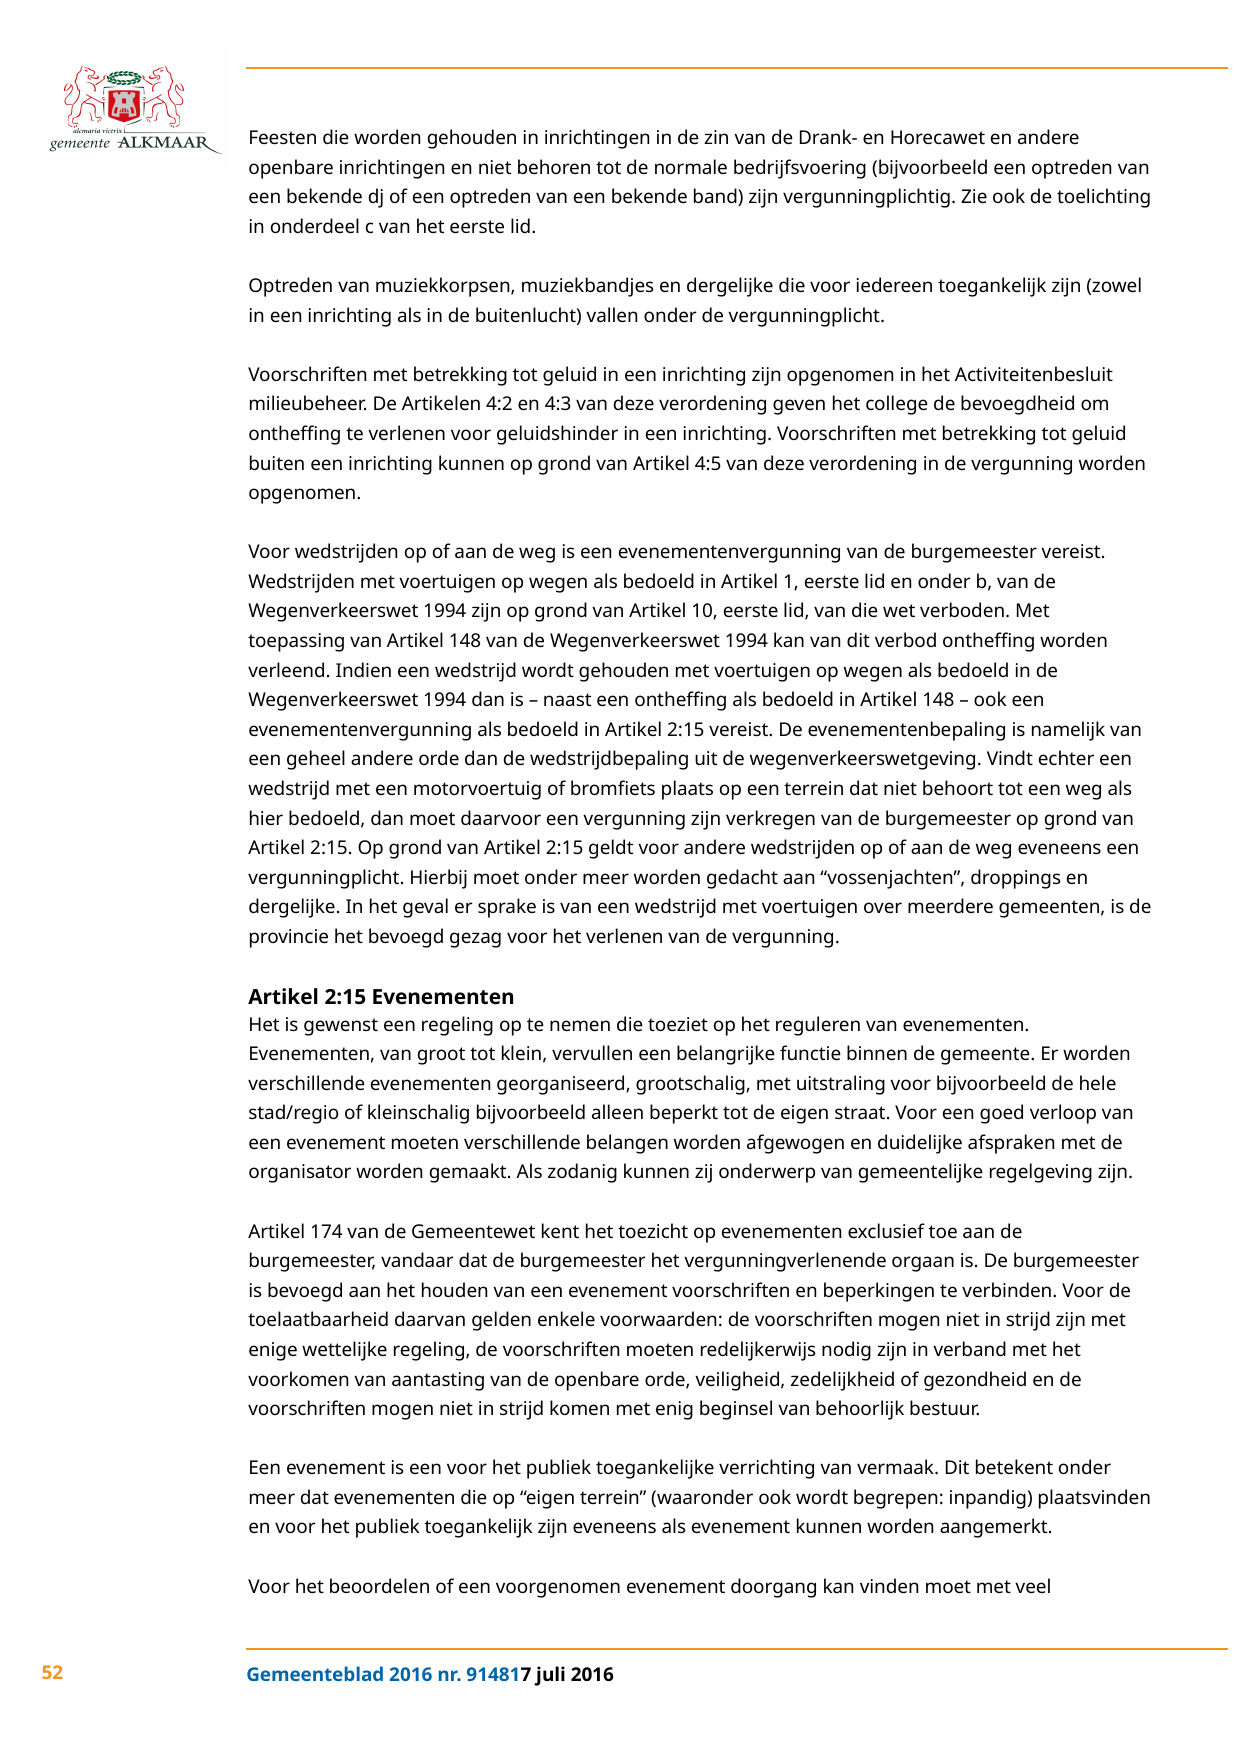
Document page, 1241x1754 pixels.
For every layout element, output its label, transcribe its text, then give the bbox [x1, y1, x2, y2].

text Voorschriften met betrekking tot geluid in een inrichting zijn opgenomen in het Activiteitenbesluit milieubeheer. De Artikelen 4:2 en 4:3 van deze verordening geven het college de bevoegdheid om ontheffing te verlenen voor geluidshinder in een inrichting. Voorschriften met betrekking tot geluid buiten een inrichting kunnen op grond van Artikel 4:5 van deze verordening in de vergunning worden opgenomen. [248, 361, 1152, 505]
text Optreden van muziekkorpsen, muziekbandjes en dergelijke die voor iedereen toegankelijk zijn (zowel in een inrichting als in de buitenlucht) vallen onder de vergunningplicht. [248, 272, 1152, 328]
text Artikel 174 van de Gemeentewet kent het toezicht op evenementen exclusief toe aan de burgemeester, vandaar dat de burgemeester het vergunningverlenende orgaan is. De burgemeester is bevoegd aan het houden van een evenement voorschriften en beperkingen te verbinden. Voor de toelaatbaarheid daarvan gelden enkele voorwaarden: de voorschriften mogen niet in strijd zijn met enige wettelijke regeling, de voorschriften moeten redelijkerwijs nodig zijn in verband met het voorkomen van aantasting van de openbare orde, veiligheid, zedelijkheid of gezondheid en de voorschriften mogen niet in strijd komen met enig beginsel van behoorlijk bestuur. [248, 1218, 1152, 1421]
picture [41, 47, 231, 172]
text Het is gewenst een regeling op te nemen die toeziet op het reguleren van evenementen. Evenementen, van groot tot klein, vervullen een belangrijke functie binnen de gemeente. Er worden verschillende evenementen georganiseerd, grootschalig, met uitstraling voor bijvoorbeeld de hele stad/regio of kleinschalig bijvoorbeeld alleen beperkt tot de eigen straat. Voor een goed verloop van een evenement moeten verschillende belangen worden afgewogen en duidelijke afspraken met de organisator worden gemaakt. Als zodanig kunnen zij onderwerp van gemeentelijke regelgeving zijn. [248, 1011, 1152, 1184]
text Voor het beoordelen of een voorgenomen evenement doorgang kan vinden moet met veel [248, 1573, 1152, 1598]
text Artikel 2:15 Evenementen [248, 982, 1152, 1011]
text Voor wedstrijden op of aan de weg is een evenementenvergunning van de burgemeester vereist. Wedstrijden met voertuigen op wegen als bedoeld in Artikel 1, eerste lid en onder b, van de Wegenverkeerswet 1994 zijn op grond van Artikel 10, eerste lid, van die wet verboden. Met toepassing van Artikel 148 van de Wegenverkeerswet 1994 kan van dit verbod ontheffing worden verleend. Indien een wedstrijd wordt gehouden met voertuigen op wegen als bedoeld in de Wegenverkeerswet 1994 dan is – naast een ontheffing als bedoeld in Artikel 148 – ook een evenementenvergunning als bedoeld in Artikel 2:15 vereist. De evenementenbepaling is namelijk van een geheel andere orde dan de wedstrijdbepaling uit de wegenverkeerswetgeving. Vindt echter een wedstrijd met een motorvoertuig of bromfiets plaats op een terrein dat niet behoort tot een weg als hier bedoeld, dan moet daarvoor een vergunning zijn verkregen van de burgemeester op grond van Artikel 2:15. Op grond van Artikel 2:15 geldt voor andere wedstrijden op of aan de weg eveneens een vergunningplicht. Hierbij moet onder meer worden gedacht aan “vossenjachten”, droppings en dergelijke. In het geval er sprake is van een wedstrijd met voertuigen over meerdere gemeenten, is de provincie het bevoegd gezag voor het verlenen van de vergunning. [248, 538, 1152, 949]
text Feesten die worden gehouden in inrichtingen in de zin van de Drank- en Horecawet en andere openbare inrichtingen en niet behoren tot de normale bedrijfsvoering (bijvoorbeeld een optreden van een bekende dj of een optreden van een bekende band) zijn vergunningplichtig. Zie ook de toelichting in onderdeel c van het eerste lid. [248, 124, 1152, 239]
text Een evenement is een voor het publiek toegankelijke verrichting van vermaak. Dit betekent onder meer dat evenementen die op “eigen terrein” (waaronder ook wordt begrepen: inpandig) plaatsvinden en voor het publiek toegankelijk zijn eveneens als evenement kunnen worden aangemerkt. [248, 1454, 1152, 1539]
